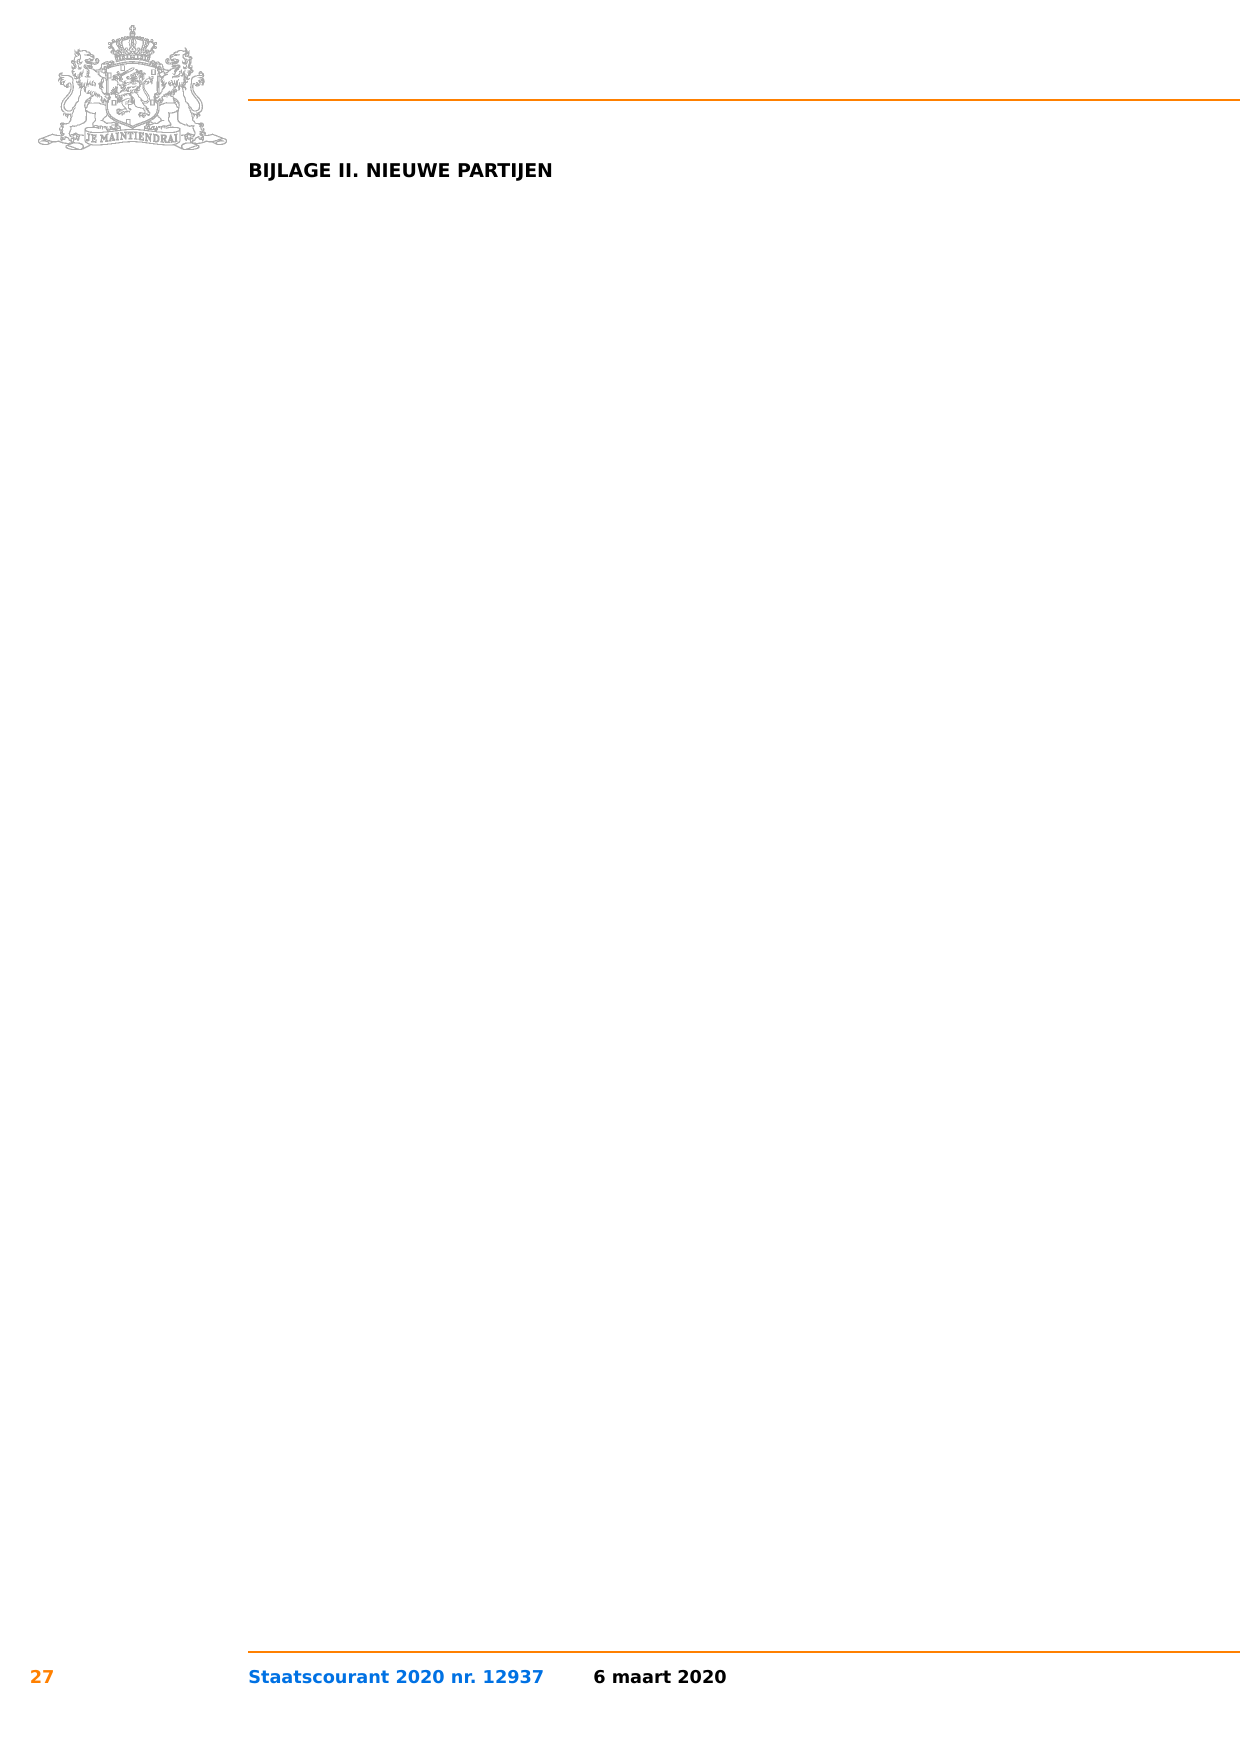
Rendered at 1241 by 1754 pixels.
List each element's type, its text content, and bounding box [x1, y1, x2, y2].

subtitle BIJLAGE II. NIEUWE PARTIJEN [248, 160, 1163, 182]
picture [38, 25, 227, 150]
